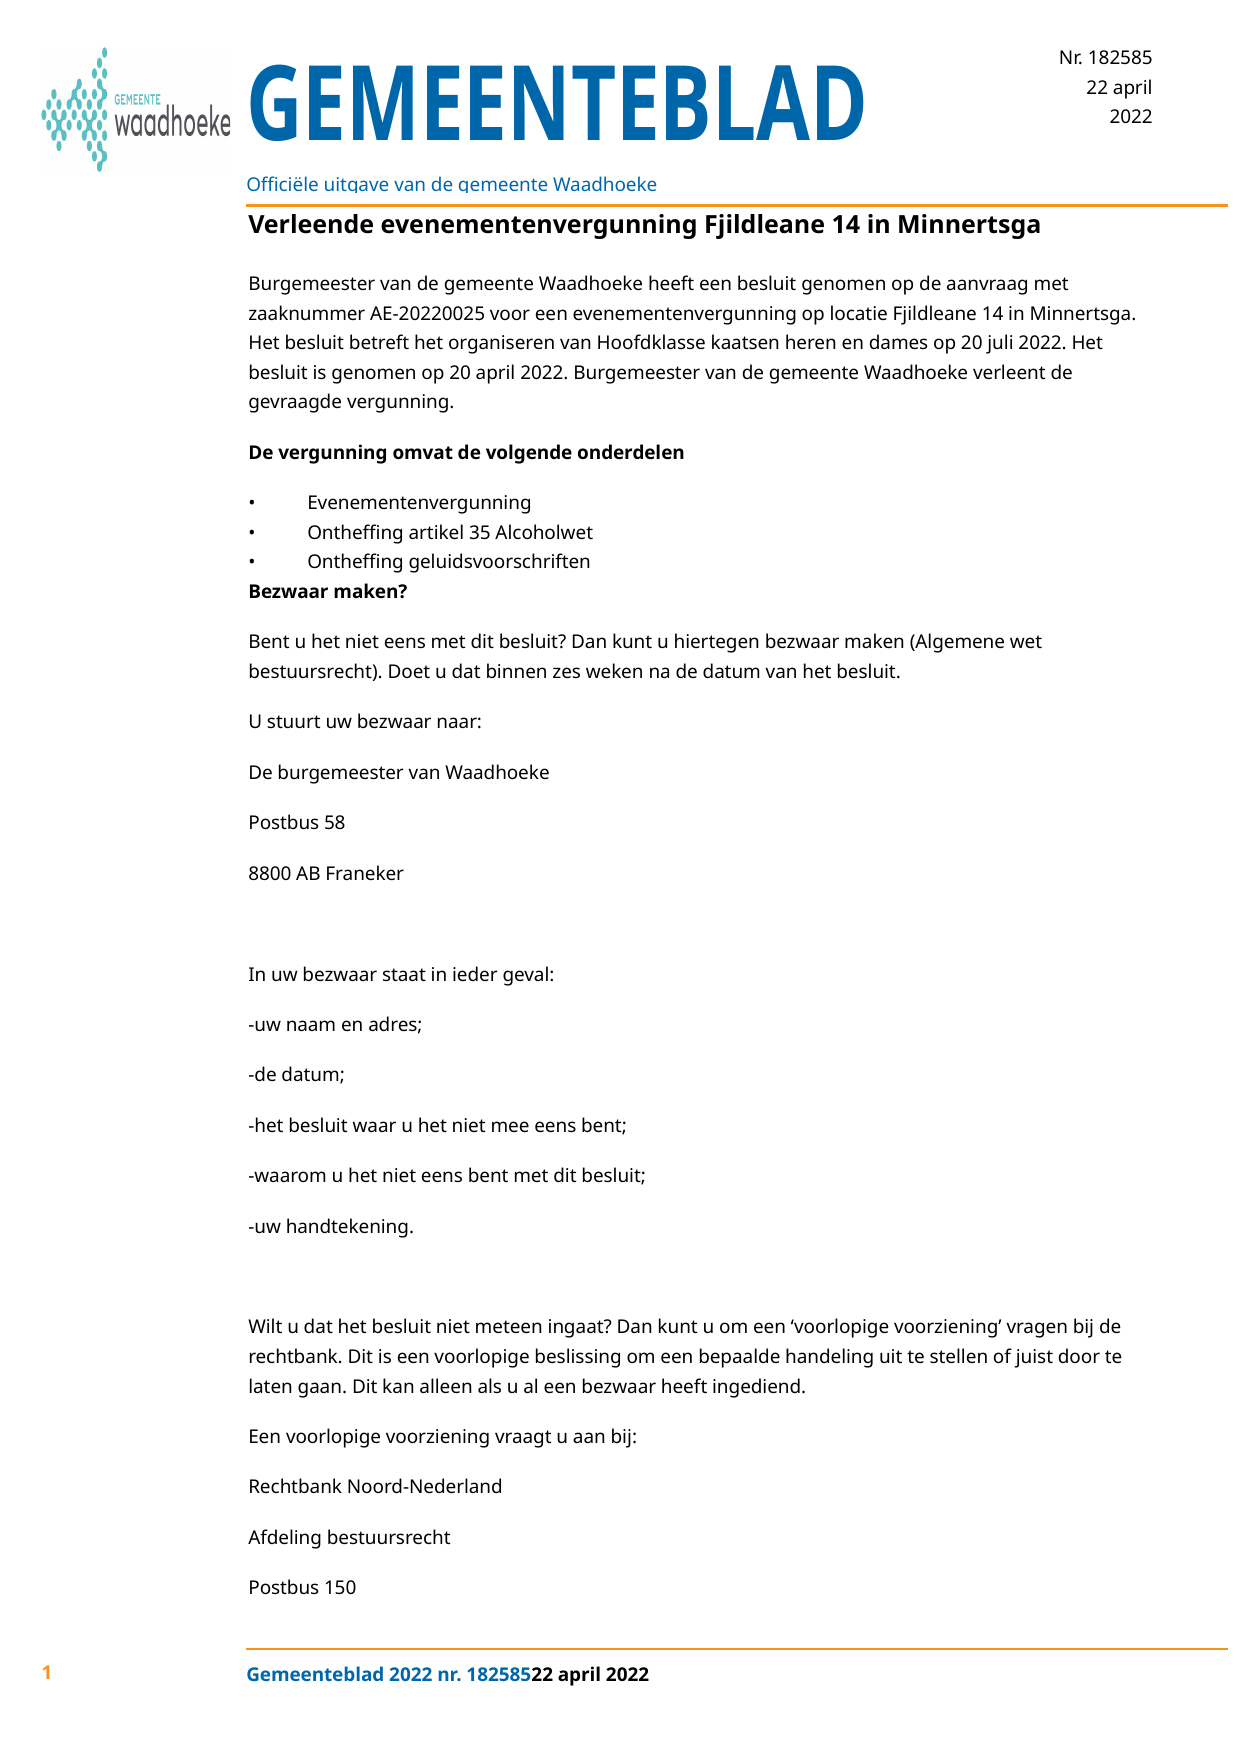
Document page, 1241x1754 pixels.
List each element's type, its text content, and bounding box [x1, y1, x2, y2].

text Wilt u dat het besluit niet meteen ingaat? Dan kunt u om een ‘voorlopige voorziening’ vragen bij de rechtbank. Dit is een voorlopige beslissing om een bepaalde handeling uit te stellen of juist door te laten gaan. Dit kan alleen als u al een bezwaar heeft ingediend. [248, 1314, 1152, 1398]
list Ontheffing artikel 35 Alcoholwet [248, 519, 1152, 545]
text U stuurt uw bezwaar naar: [248, 709, 1152, 734]
text Bent u het niet eens met dit besluit? Dan kunt u hiertegen bezwaar maken (Algemene wet bestuursrecht). Doet u dat binnen zes weken na de datum van het besluit. [248, 629, 1152, 684]
text -de datum; [248, 1062, 1152, 1087]
list Evenementenvergunning [248, 489, 1152, 515]
text Postbus 150 [248, 1574, 1152, 1600]
text -waarom u het niet eens bent met dit besluit; [248, 1162, 1152, 1188]
text Een voorlopige voorziening vraagt u aan bij: [248, 1423, 1152, 1449]
text -het besluit waar u het niet mee eens bent; [248, 1112, 1152, 1138]
text Verleende evenementenvergunning Fjildleane 14 in Minnertsga [248, 207, 1152, 241]
text -uw naam en adres; [248, 1011, 1152, 1037]
text 8800 AB Franeker [248, 860, 1152, 886]
text Postbus 58 [248, 809, 1152, 835]
text Bezwaar maken? [248, 578, 1152, 604]
text Burgemeester van de gemeente Waadhoeke heeft een besluit genomen op de aanvraag met zaaknummer AE-20220025 voor een evenementenvergunning op locatie Fjildleane 14 in Minnertsga. Het besluit betreft het organiseren van Hoofdklasse kaatsen heren en dames op 20 juli 2022. Het besluit is genomen op 20 april 2022. Burgemeester van de gemeente Waadhoeke verleent de gevraagde vergunning. [248, 270, 1152, 414]
text Afdeling bestuursrecht [248, 1524, 1152, 1550]
list Ontheffing geluidsvoorschriften [248, 549, 1152, 574]
picture [41, 47, 231, 172]
text De burgemeester van Waadhoeke [248, 759, 1152, 785]
text Rechtbank Noord-Nederland [248, 1474, 1152, 1499]
text De vergunning omvat de volgende onderdelen [248, 439, 1152, 465]
text In uw bezwaar staat in ieder geval: [248, 961, 1152, 986]
text -uw handtekening. [248, 1213, 1152, 1238]
